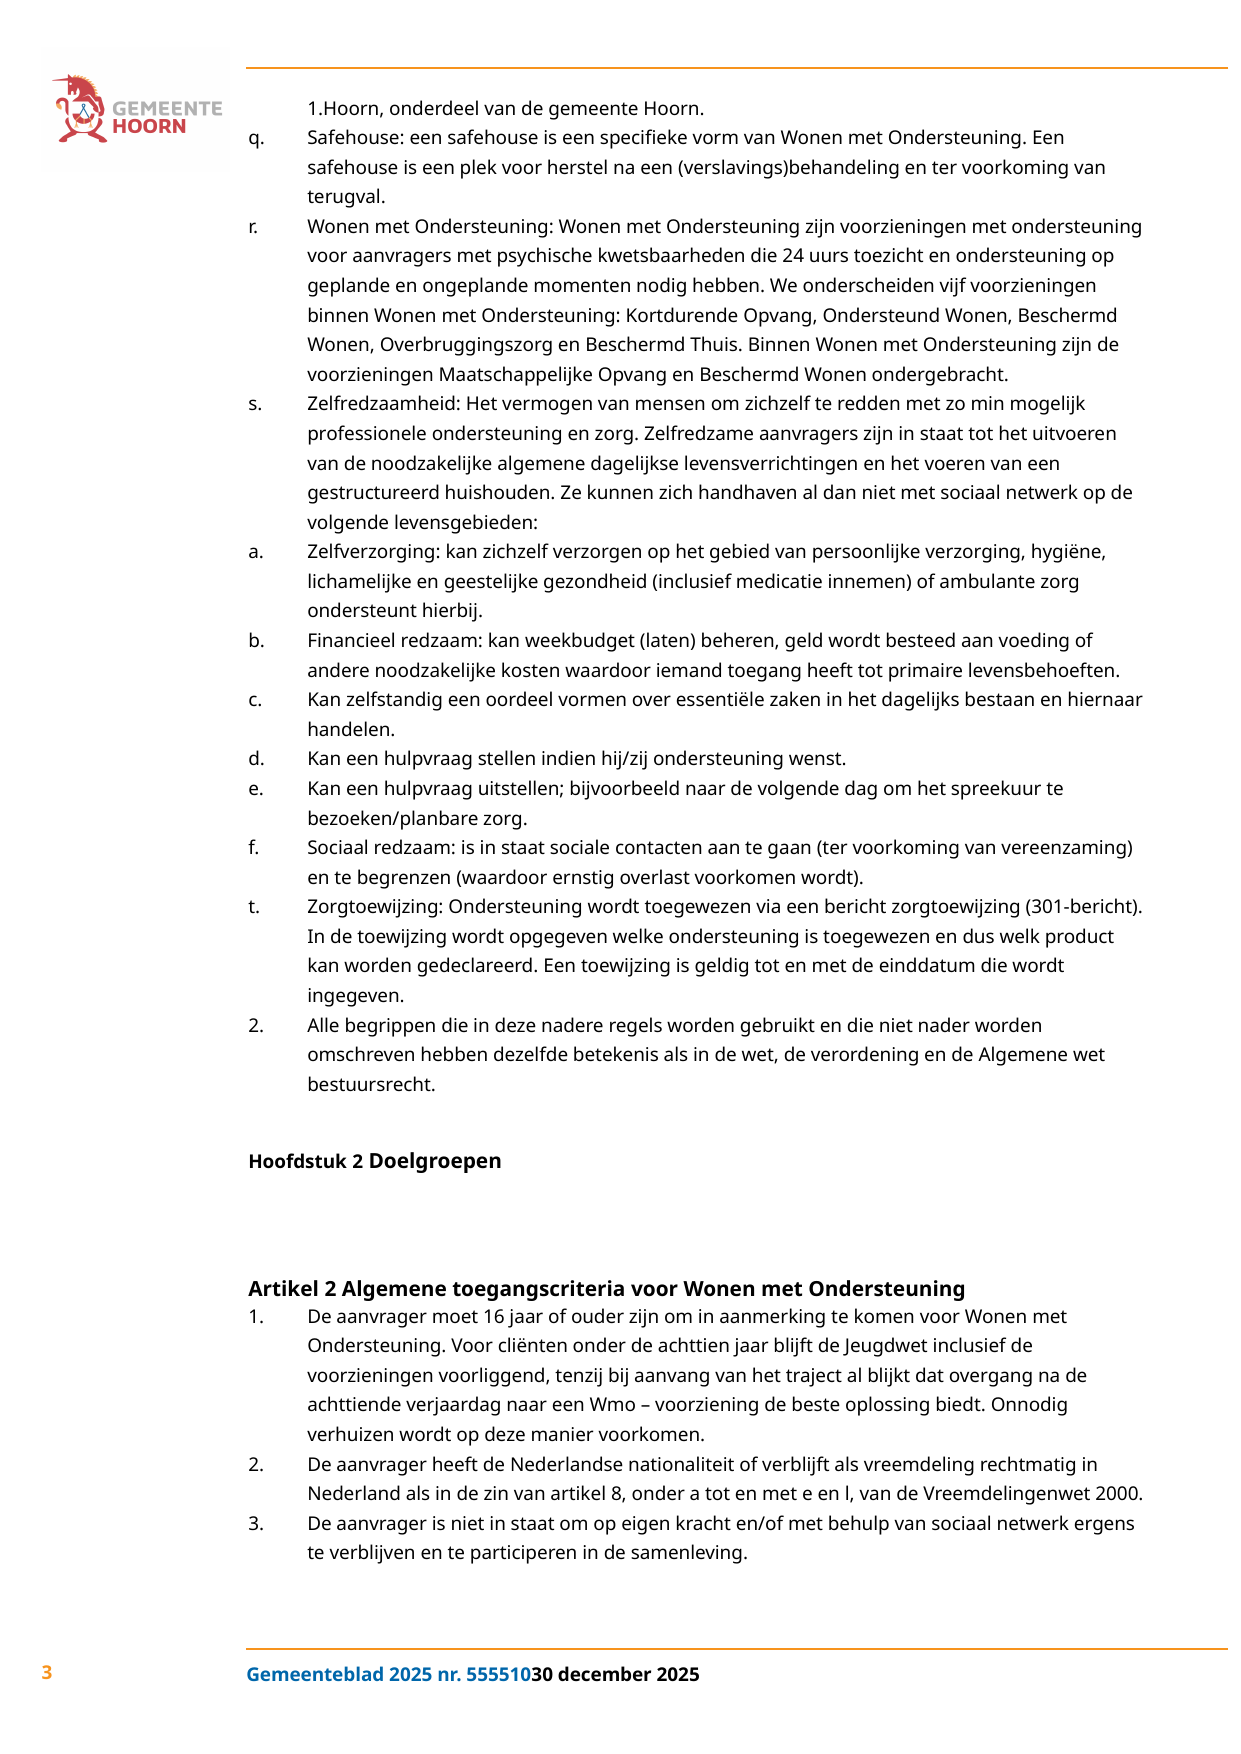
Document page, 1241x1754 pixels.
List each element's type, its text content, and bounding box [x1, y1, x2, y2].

text Hoofdstuk 2 Doelgroepen [248, 1146, 1152, 1175]
list De aanvrager heeft de Nederlandse nationaliteit of verblijft als vreemdeling rechtmatig in Nederland als in de zin van artikel 8, onder a tot en met e en l, van de Vreemdelingenwet 2000. [248, 1451, 1152, 1506]
list Kan zelfstandig een oordeel vormen over essentiële zaken in het dagelijks bestaan en hiernaar handelen. [248, 686, 1152, 742]
text Artikel 2 Algemene toegangscriteria voor Wonen met Ondersteuning [248, 1274, 1152, 1303]
list Kan een hulpvraag stellen indien hij/zij ondersteuning wenst. [248, 746, 1152, 771]
list Alle begrippen die in deze nadere regels worden gebruikt en die niet nader worden omschreven hebben dezelfde betekenis als in de wet, de verordening en de Algemene wet bestuursrecht. [248, 1012, 1152, 1097]
list Zorgtoewijzing: Ondersteuning wordt toegewezen via een bericht zorgtoewijzing (301-bericht). In de toewijzing wordt opgegeven welke ondersteuning is toegewezen en dus welk product kan worden gedeclareerd. Een toewijzing is geldig tot en met de einddatum die wordt ingegeven. [248, 893, 1152, 1008]
list Zelfredzaamheid: Het vermogen van mensen om zichzelf te redden met zo min mogelijk professionele ondersteuning en zorg. Zelfredzame aanvragers zijn in staat tot het uitvoeren van de noodzakelijke algemene dagelijkse levensverrichtingen en het voeren van een gestructureerd huishouden. Ze kunnen zich handhaven al dan niet met sociaal netwerk op de volgende levensgebieden: [248, 391, 1152, 535]
list Sociaal redzaam: is in staat sociale contacten aan te gaan (ter voorkoming van vereenzaming) en te begrenzen (waardoor ernstig overlast voorkomen wordt). [248, 834, 1152, 890]
list De aanvrager is niet in staat om op eigen kracht en/of met behulp van sociaal netwerk ergens te verblijven en te participeren in de samenleving. [248, 1510, 1152, 1565]
list Kan een hulpvraag uitstellen; bijvoorbeeld naar de volgende dag om het spreekuur te bezoeken/planbare zorg. [248, 775, 1152, 831]
picture [41, 47, 231, 172]
list 1.Hoorn, onderdeel van de gemeente Hoorn. [248, 95, 1152, 121]
list De aanvrager moet 16 jaar of ouder zijn om in aanmerking te komen voor Wonen met Ondersteuning. Voor cliënten onder de achttien jaar blijft de Jeugdwet inclusief de voorzieningen voorliggend, tenzij bij aanvang van het traject al blijkt dat overgang na de achttiende verjaardag naar een Wmo – voorziening de beste oplossing biedt. Onnodig verhuizen wordt op deze manier voorkomen. [248, 1303, 1152, 1447]
list Wonen met Ondersteuning: Wonen met Ondersteuning zijn voorzieningen met ondersteuning voor aanvragers met psychische kwetsbaarheden die 24 uurs toezicht en ondersteuning op geplande en ongeplande momenten nodig hebben. We onderscheiden vijf voorzieningen binnen Wonen met Ondersteuning: Kortdurende Opvang, Ondersteund Wonen, Beschermd Wonen, Overbruggingszorg en Beschermd Thuis. Binnen Wonen met Ondersteuning zijn de voorzieningen Maatschappelijke Opvang en Beschermd Wonen ondergebracht. [248, 213, 1152, 387]
list Zelfverzorging: kan zichzelf verzorgen op het gebied van persoonlijke verzorging, hygiëne, lichamelijke en geestelijke gezondheid (inclusief medicatie innemen) of ambulante zorg ondersteunt hierbij. [248, 538, 1152, 623]
list Safehouse: een safehouse is een specifieke vorm van Wonen met Ondersteuning. Een safehouse is een plek voor herstel na een (verslavings)behandeling en ter voorkoming van terugval. [248, 124, 1152, 209]
list Financieel redzaam: kan weekbudget (laten) beheren, geld wordt besteed aan voeding of andere noodzakelijke kosten waardoor iemand toegang heeft tot primaire levensbehoeften. [248, 627, 1152, 683]
